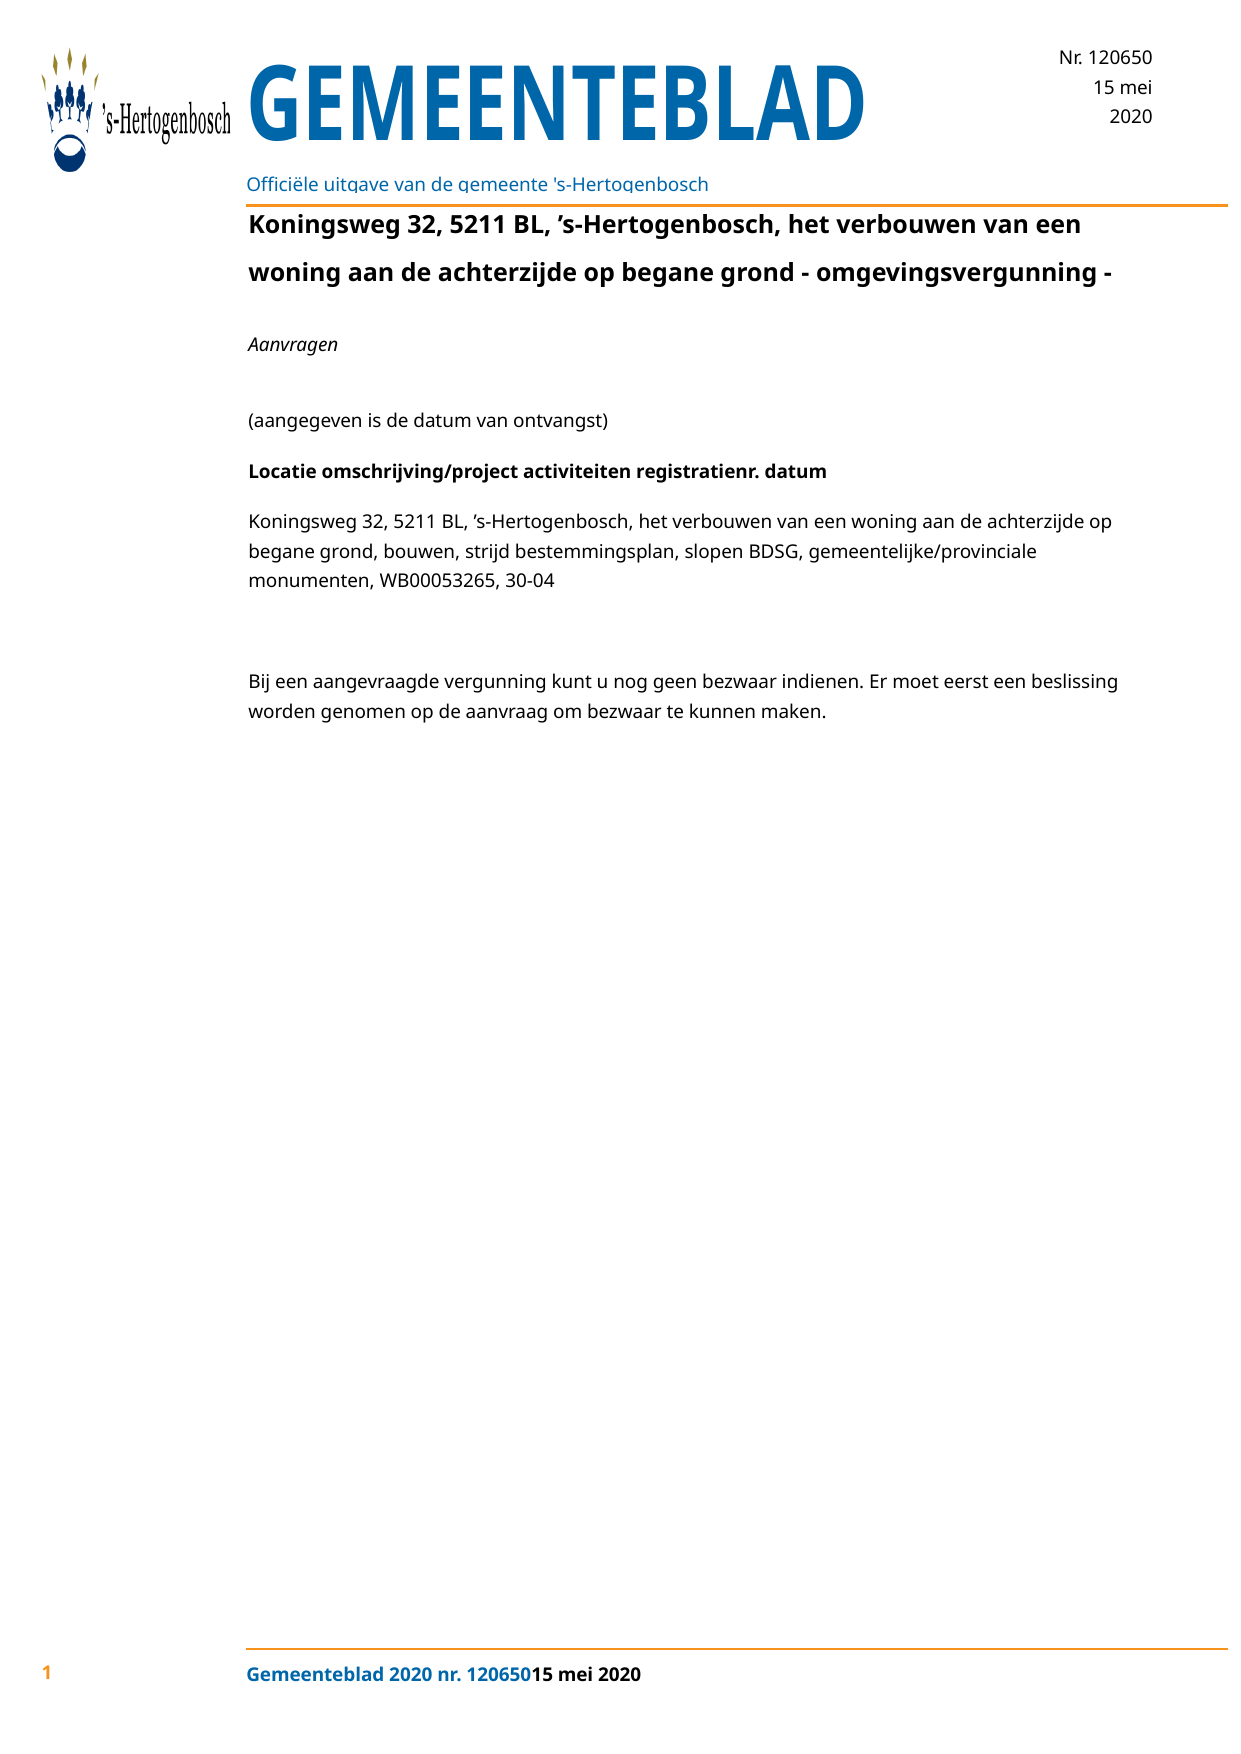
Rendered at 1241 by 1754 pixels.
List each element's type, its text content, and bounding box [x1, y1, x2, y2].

text Aanvragen [248, 331, 1152, 357]
text Bij een aangevraagde vergunning kunt u nog geen bezwaar indienen. Er moet eerst een beslissing worden genomen op de aanvraag om bezwaar te kunnen maken. [248, 668, 1152, 724]
text Locatie omschrijving/project activiteiten registratienr. datum [248, 458, 1152, 484]
picture [41, 47, 231, 172]
text Koningsweg 32, 5211 BL, ’s-Hertogenbosch, het verbouwen van een woning aan de achterzijde op begane grond, bouwen, strijd bestemmingsplan, slopen BDSG, gemeentelijke/provinciale monumenten, WB00053265, 30-04 [248, 508, 1152, 593]
text (aangegeven is de datum van ontvangst) [248, 408, 1152, 433]
text Koningsweg 32, 5211 BL, ’s-Hertogenbosch, het verbouwen van een woning aan de achterzijde op begane grond - omgevingsvergunning - [248, 207, 1152, 288]
